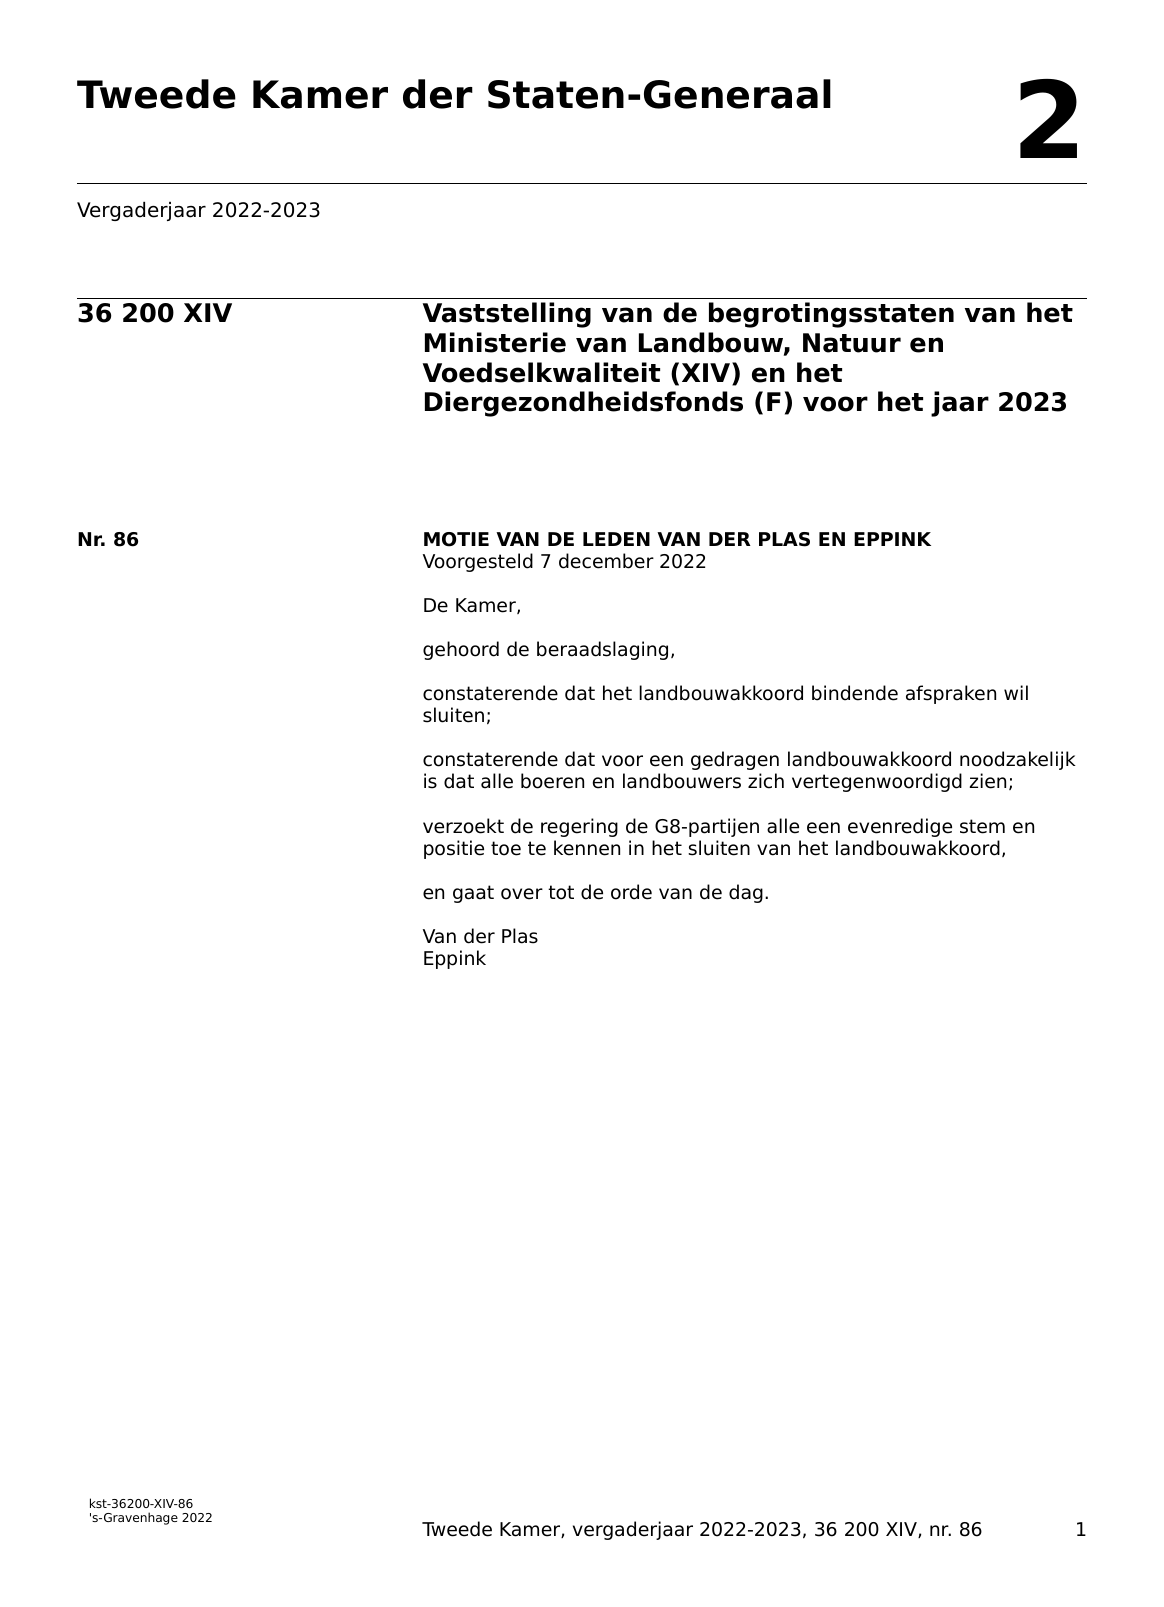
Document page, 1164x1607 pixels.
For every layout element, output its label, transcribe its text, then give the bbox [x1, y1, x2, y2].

table_cell Vergaderjaar 2022-2023 [77, 184, 1087, 298]
text kst-36200-XIV-86 [88, 1497, 323, 1511]
text De Kamer, [422, 595, 1087, 617]
subtitle Nr. 86 MOTIE VAN DE LEDEN VAN DER PLAS EN EPPINK [77, 529, 1087, 551]
text constaterende dat voor een gedragen landbouwakkoord noodzakelijk is dat alle boeren en landbouwers zich vertegenwoordigd zien; [422, 749, 1087, 793]
text Voorgesteld 7 december 2022 [422, 551, 1087, 573]
subtitle 36 200 XIV Vaststelling van de begrotingsstaten van het Ministerie van Landbouw, Natuur en Voedselkwaliteit (XIV) en het Diergezondheidsfonds (F) voor het jaar 2023 [77, 299, 1087, 418]
table_header 2 [886, 59, 1087, 183]
text Eppink [422, 948, 1087, 970]
text en gaat over tot de orde van de dag. [422, 882, 1087, 904]
text verzoekt de regering de G8-partijen alle een evenredige stem en positie toe te kennen in het sluiten van het landbouwakkoord, [422, 816, 1087, 859]
table_header Tweede Kamer der Staten-Generaal [77, 59, 886, 183]
text gehoord de beraadslaging, [422, 639, 1087, 661]
text constaterende dat het landbouwakkoord bindende afspraken wil sluiten; [422, 683, 1087, 727]
text Van der Plas [422, 926, 1087, 948]
text 's-Gravenhage 2022 [88, 1511, 323, 1525]
